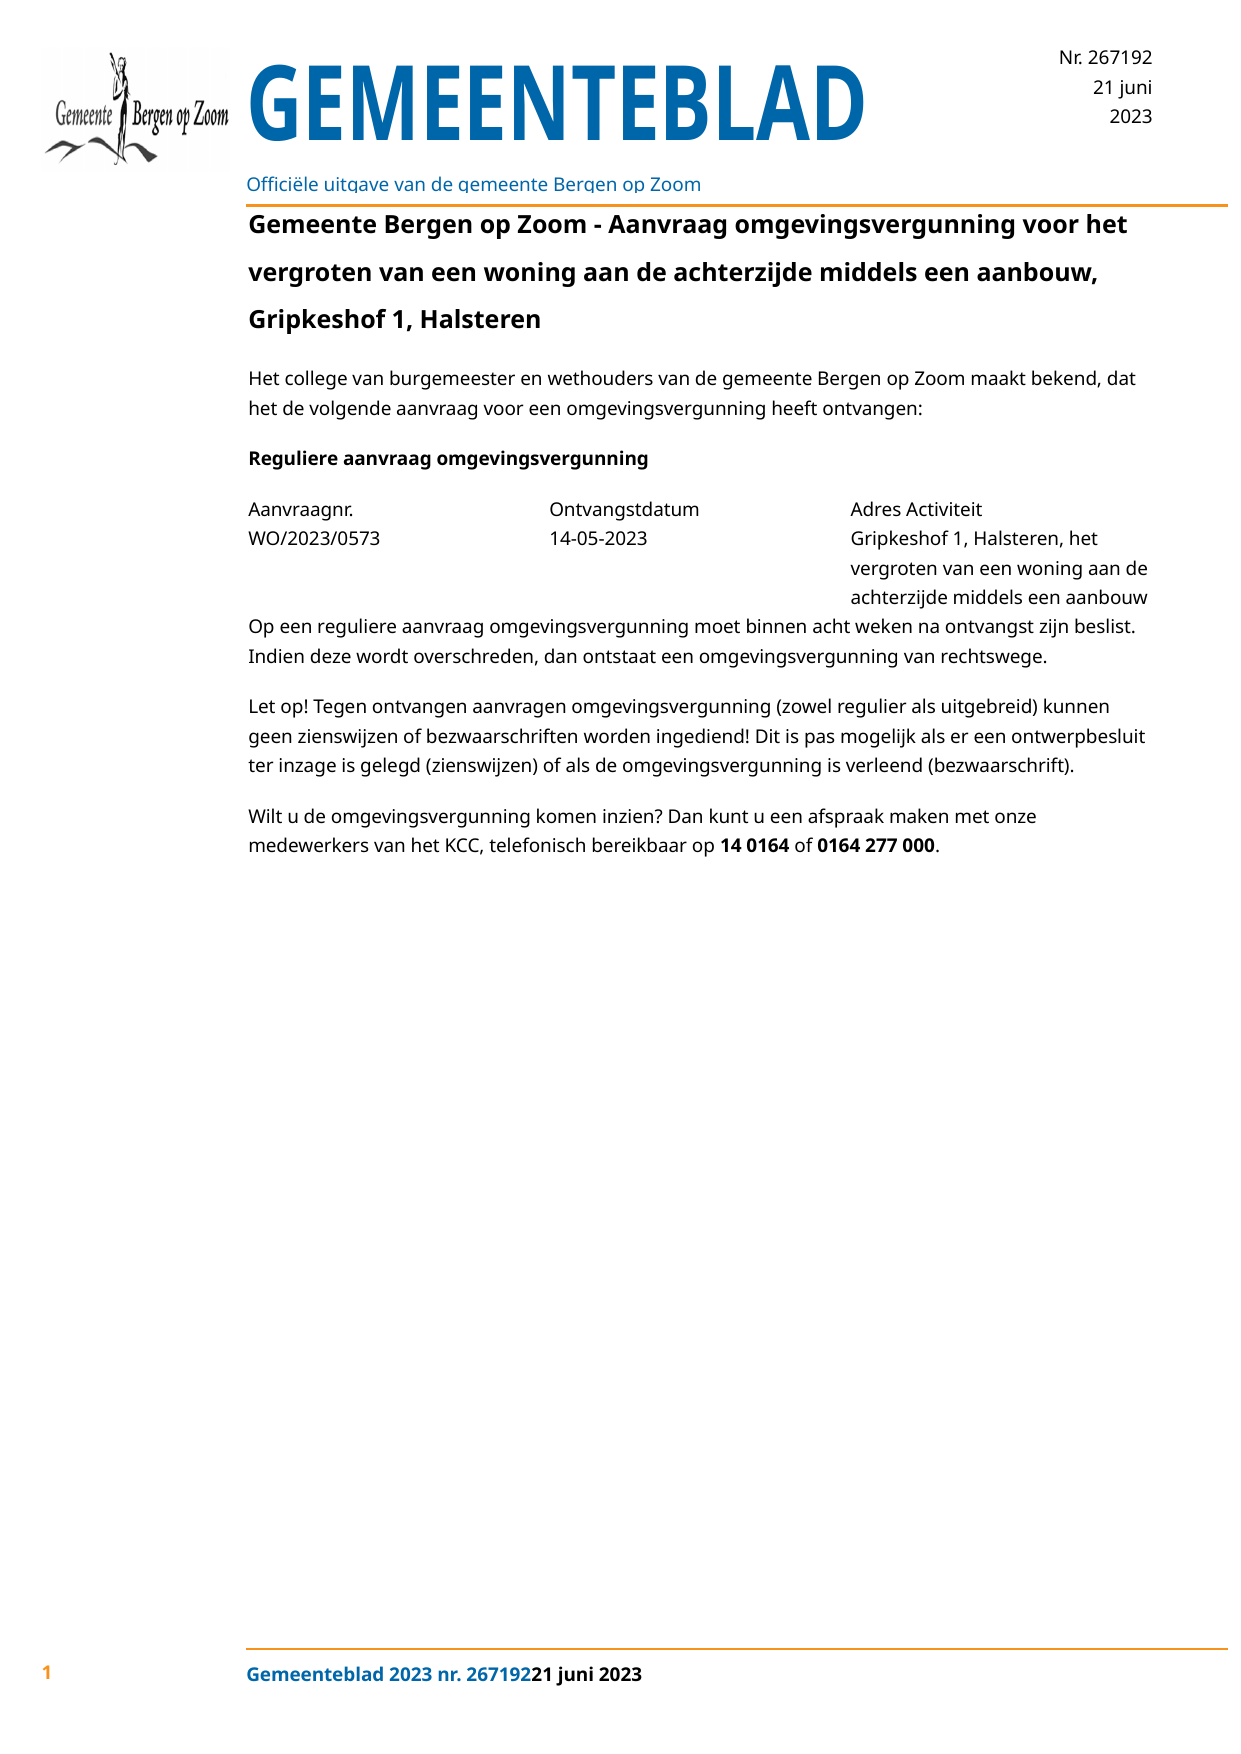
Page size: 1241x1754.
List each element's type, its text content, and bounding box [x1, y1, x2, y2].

table_header Ontvangstdatum [549, 496, 850, 522]
text Reguliere aanvraag omgevingsvergunning [248, 446, 1152, 471]
picture [41, 47, 231, 172]
table_header 14-05-2023 [549, 525, 850, 610]
table_header Adres Activiteit [850, 496, 1152, 522]
table_header Aanvraagnr. [248, 496, 549, 522]
text Wilt u de omgevingsvergunning komen inzien? Dan kunt u een afspraak maken met onze medewerkers van het KCC, telefonisch bereikbaar op 14 0164 of 0164 277 000. [248, 803, 1152, 858]
text Gemeente Bergen op Zoom - Aanvraag omgevingsvergunning voor het vergroten van een woning aan de achterzijde middels een aanbouw, Gripkeshof 1, Halsteren [248, 207, 1152, 336]
table_header Gripkeshof 1, Halsteren, het vergroten van een woning aan de achterzijde middels een aanbouw [850, 525, 1152, 610]
text Op een reguliere aanvraag omgevingsvergunning moet binnen acht weken na ontvangst zijn beslist. Indien deze wordt overschreden, dan ontstaat een omgevingsvergunning van rechtswege. [248, 613, 1152, 668]
table_header WO/2023/0573 [248, 525, 549, 610]
text Let op! Tegen ontvangen aanvragen omgevingsvergunning (zowel regulier als uitgebreid) kunnen geen zienswijzen of bezwaarschriften worden ingediend! Dit is pas mogelijk als er een ontwerpbesluit ter inzage is gelegd (zienswijzen) of als de omgevingsvergunning is verleend (bezwaarschrift). [248, 693, 1152, 778]
text Het college van burgemeester en wethouders van de gemeente Bergen op Zoom maakt bekend, dat het de volgende aanvraag voor een omgevingsvergunning heeft ontvangen: [248, 366, 1152, 421]
